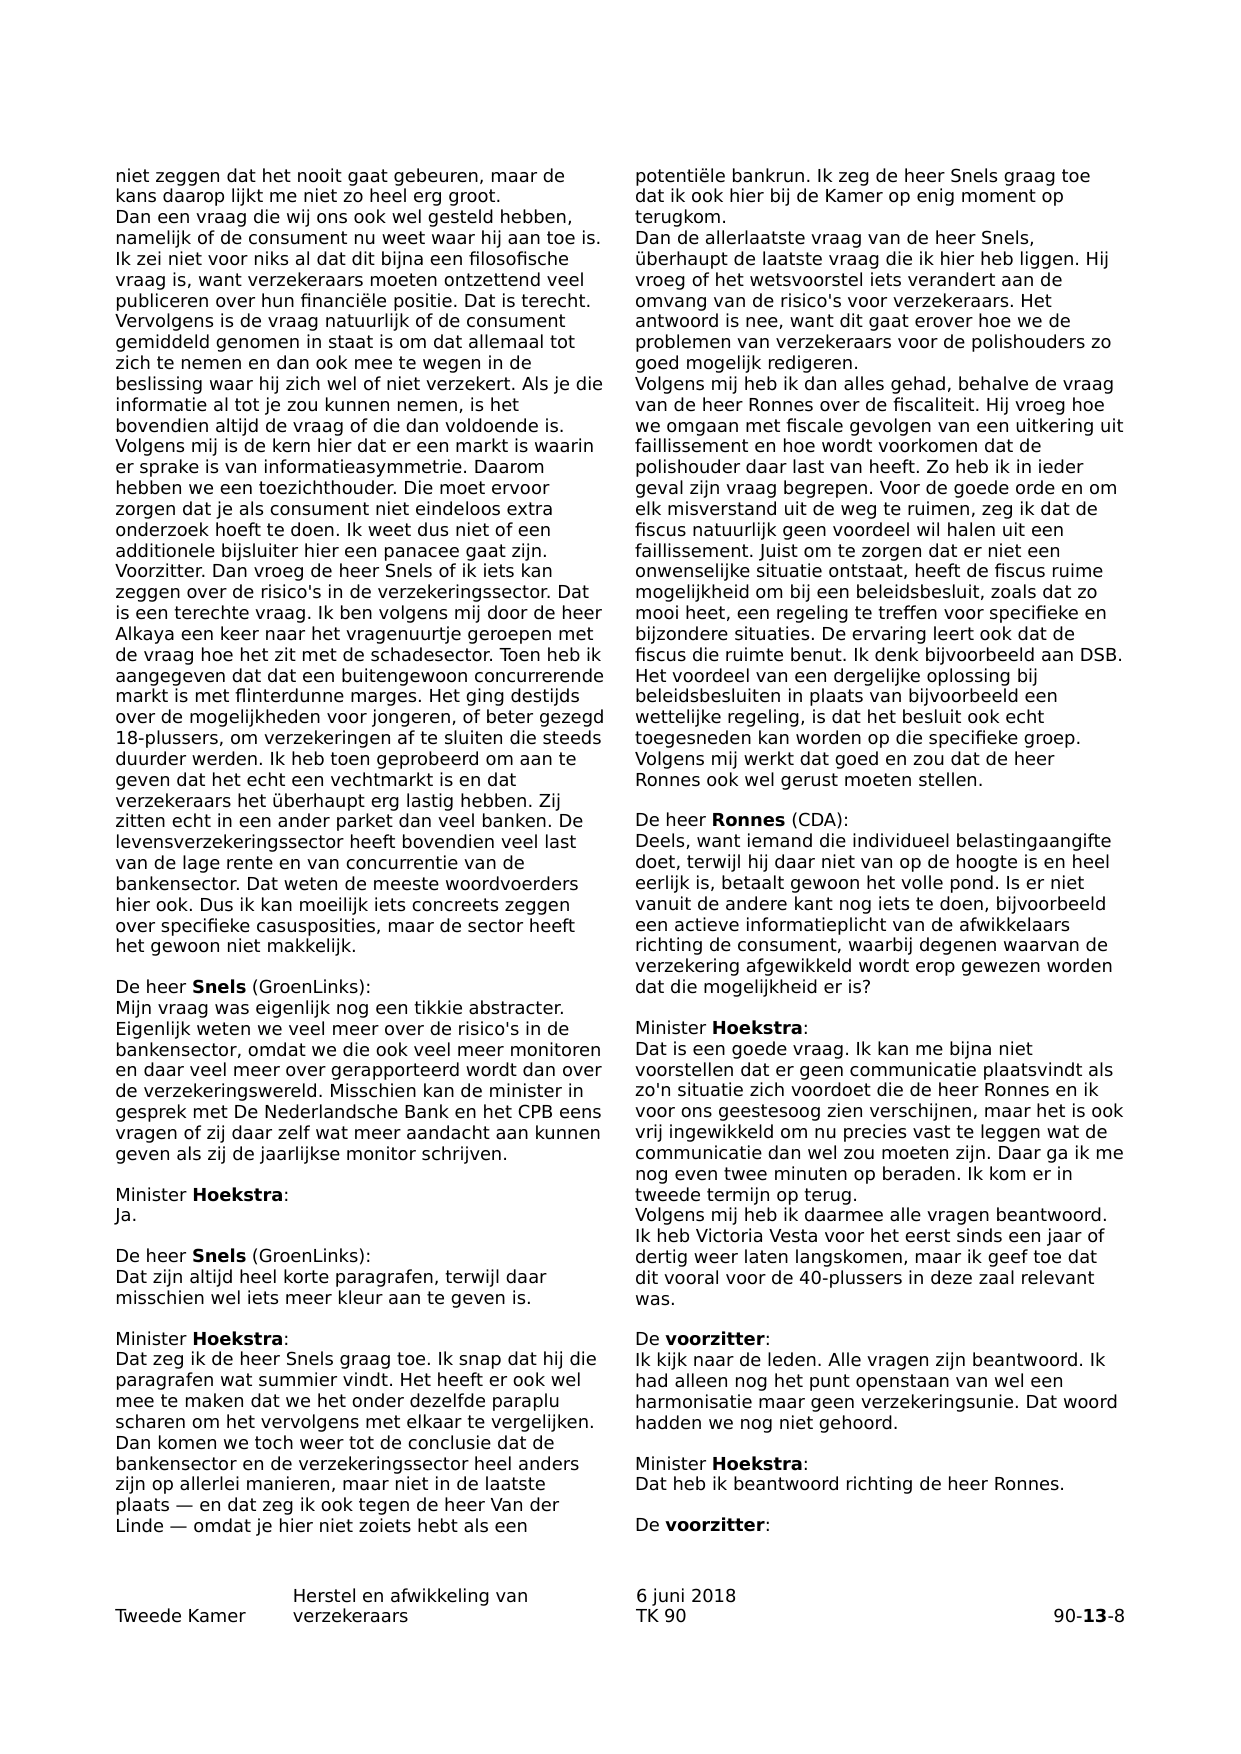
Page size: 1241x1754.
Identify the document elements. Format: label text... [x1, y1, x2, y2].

text Ik kijk naar de leden. Alle vragen zijn beantwoord. Ik had alleen nog het punt openstaan van wel een harmonisatie maar geen verzekeringsunie. Dat woord hadden we nog niet gehoord. [635, 1350, 1125, 1433]
text Voorzitter. Dan vroeg de heer Snels of ik iets kan zeggen over de risico's in de verzekeringssector. Dat is een terechte vraag. Ik ben volgens mij door de heer Alkaya een keer naar het vragenuurtje geroepen met de vraag hoe het zit met de schadesector. Toen heb ik aangegeven dat dat een buitengewoon concurrerende markt is met flinterdunne marges. Het ging destijds over de mogelijkheden voor jongeren, of beter gezegd 18-plussers, om verzekeringen af te sluiten die steeds duurder werden. Ik heb toen geprobeerd om aan te geven dat het echt een vechtmarkt is en dat verzekeraars het überhaupt erg lastig hebben. Zij zitten echt in een ander parket dan veel banken. De levensverzekeringssector heeft bovendien veel last van de lage rente en van concurrentie van de bankensector. Dat weten de meeste woordvoerders hier ook. Dus ik kan moeilijk iets concreets zeggen over specifieke casusposities, maar de sector heeft het gewoon niet makkelijk. [115, 561, 605, 957]
text De heer Snels (GroenLinks): [115, 977, 605, 998]
text Volgens mij heb ik dan alles gehad, behalve de vraag van de heer Ronnes over de fiscaliteit. Hij vroeg hoe we omgaan met fiscale gevolgen van een uitkering uit faillissement en hoe wordt voorkomen dat de polishouder daar last van heeft. Zo heb ik in ieder geval zijn vraag begrepen. Voor de goede orde en om elk misverstand uit de weg te ruimen, zeg ik dat de fiscus natuurlijk geen voordeel wil halen uit een faillissement. Juist om te zorgen dat er niet een onwenselijke situatie ontstaat, heeft de fiscus ruime mogelijkheid om bij een beleidsbesluit, zoals dat zo mooi heet, een regeling te treffen voor specifieke en bijzondere situaties. De ervaring leert ook dat de fiscus die ruimte benut. Ik denk bijvoorbeeld aan DSB. Het voordeel van een dergelijke oplossing bij beleidsbesluiten in plaats van bijvoorbeeld een wettelijke regeling, is dat het besluit ook echt toegesneden kan worden op die specifieke groep. Volgens mij werkt dat goed en zou dat de heer Ronnes ook wel gerust moeten stellen. [635, 374, 1125, 790]
text Mijn vraag was eigenlijk nog een tikkie abstracter. Eigenlijk weten we veel meer over de risico's in de bankensector, omdat we die ook veel meer monitoren en daar veel meer over gerapporteerd wordt dan over de verzekeringswereld. Misschien kan de minister in gesprek met De Nederlandsche Bank en het CPB eens vragen of zij daar zelf wat meer aandacht aan kunnen geven als zij de jaarlijkse monitor schrijven. [115, 998, 605, 1164]
text De voorzitter: [635, 1515, 1125, 1536]
text Dat zijn altijd heel korte paragrafen, terwijl daar misschien wel iets meer kleur aan te geven is. [115, 1267, 605, 1308]
text Dat heb ik beantwoord richting de heer Ronnes. [635, 1474, 1125, 1495]
text Minister Hoekstra: [635, 1453, 1125, 1474]
text Volgens mij heb ik daarmee alle vragen beantwoord. Ik heb Victoria Vesta voor het eerst sinds een jaar of dertig weer laten langskomen, maar ik geef toe dat dit vooral voor de 40-plussers in deze zaal relevant was. [635, 1205, 1125, 1309]
text Dat is een goede vraag. Ik kan me bijna niet voorstellen dat er geen communicatie plaatsvindt als zo'n situatie zich voordoet die de heer Ronnes en ik voor ons geestesoog zien verschijnen, maar het is ook vrij ingewikkeld om nu precies vast te leggen wat de communicatie dan wel zou moeten zijn. Daar ga ik me nog even twee minuten op beraden. Ik kom er in tweede termijn op terug. [635, 1038, 1125, 1205]
text De voorzitter: [635, 1329, 1125, 1350]
text Deels, want iemand die individueel belastingaangifte doet, terwijl hij daar niet van op de hoogte is en heel eerlijk is, betaalt gewoon het volle pond. Is er niet vanuit de andere kant nog iets te doen, bijvoorbeeld een actieve informatieplicht van de afwikkelaars richting de consument, waarbij degenen waarvan de verzekering afgewikkeld wordt erop gewezen worden dat die mogelijkheid er is? [635, 831, 1125, 998]
text Ja. [115, 1205, 605, 1226]
text De heer Ronnes (CDA): [635, 810, 1125, 831]
text Dat zeg ik de heer Snels graag toe. Ik snap dat hij die paragrafen wat summier vindt. Het heeft er ook wel mee te maken dat we het onder dezelfde paraplu scharen om het vervolgens met elkaar te vergelijken. Dan komen we toch weer tot de conclusie dat de bankensector en de verzekeringssector heel anders zijn op allerlei manieren, maar niet in de laatste plaats — en dat zeg ik ook tegen de heer Van der Linde — omdat je hier niet zoiets hebt als een [115, 1349, 605, 1537]
text Minister Hoekstra: [115, 1184, 605, 1205]
text Dan de allerlaatste vraag van de heer Snels, überhaupt de laatste vraag die ik hier heb liggen. Hij vroeg of het wetsvoorstel iets verandert aan de omvang van de risico's voor verzekeraars. Het antwoord is nee, want dit gaat erover hoe we de problemen van verzekeraars voor de polishouders zo goed mogelijk redigeren. [635, 228, 1125, 374]
text Minister Hoekstra: [635, 1018, 1125, 1038]
text niet zeggen dat het nooit gaat gebeuren, maar de kans daarop lijkt me niet zo heel erg groot. [115, 165, 605, 207]
text Dan een vraag die wij ons ook wel gesteld hebben, namelijk of de consument nu weet waar hij aan toe is. Ik zei niet voor niks al dat dit bijna een filosofische vraag is, want verzekeraars moeten ontzettend veel publiceren over hun financiële positie. Dat is terecht. Vervolgens is de vraag natuurlijk of de consument gemiddeld genomen in staat is om dat allemaal tot zich te nemen en dan ook mee te wegen in de beslissing waar hij zich wel of niet verzekert. Als je die informatie al tot je zou kunnen nemen, is het bovendien altijd de vraag of die dan voldoende is. Volgens mij is de kern hier dat er een markt is waarin er sprake is van informatieasymmetrie. Daarom hebben we een toezichthouder. Die moet ervoor zorgen dat je als consument niet eindeloos extra onderzoek hoeft te doen. Ik weet dus niet of een additionele bijsluiter hier een panacee gaat zijn. [115, 207, 605, 561]
text potentiële bankrun. Ik zeg de heer Snels graag toe dat ik ook hier bij de Kamer op enig moment op terugkom. [635, 165, 1125, 228]
text De heer Snels (GroenLinks): [115, 1246, 605, 1267]
text Minister Hoekstra: [115, 1328, 605, 1349]
